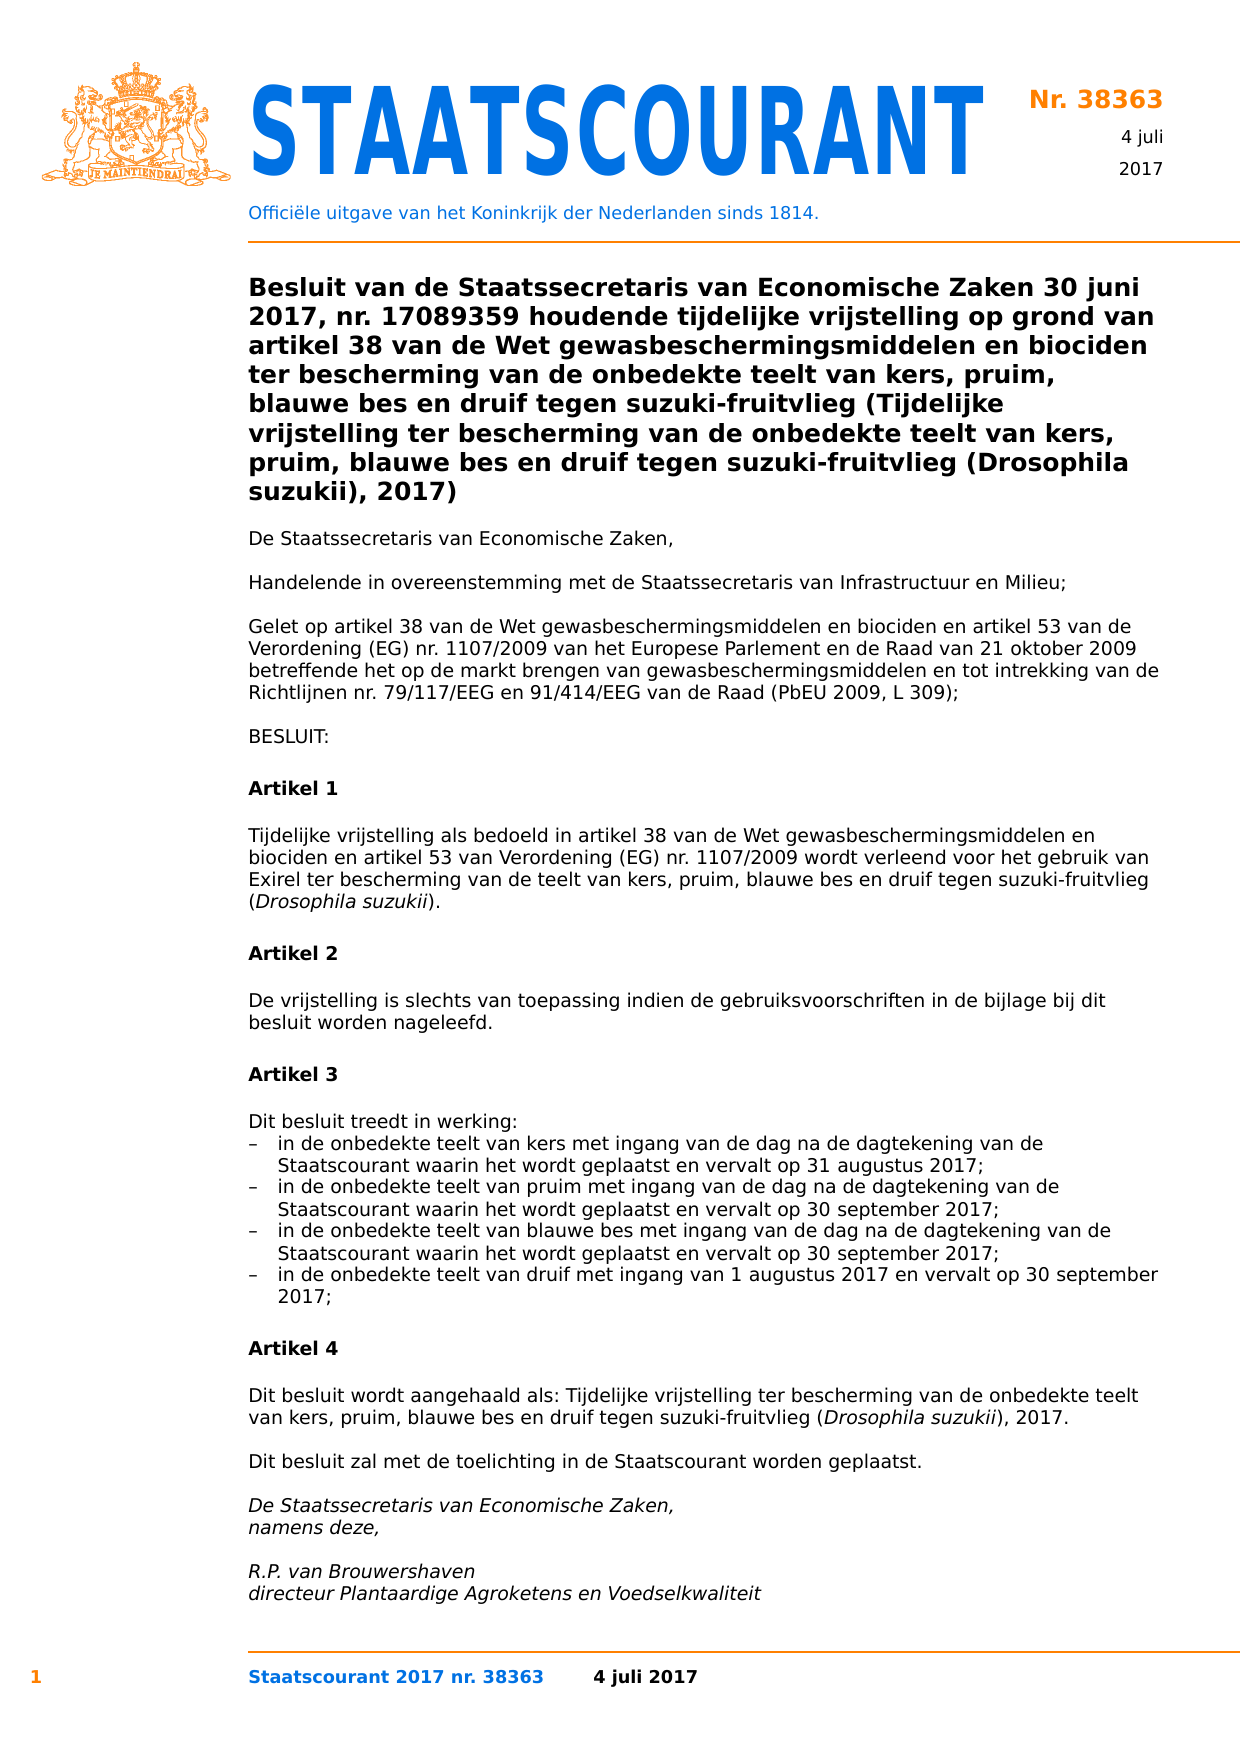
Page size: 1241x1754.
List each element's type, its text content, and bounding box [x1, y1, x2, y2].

text – in de onbedekte teelt van pruim met ingang van de dag na de dagtekening van de Staatscourant waarin het wordt geplaatst en vervalt op 30 september 2017; [248, 1176, 1163, 1220]
subtitle Artikel 2 [248, 943, 1163, 964]
text Handelende in overeenstemming met de Staatssecretaris van Infrastructuur en Milieu; [248, 572, 1163, 594]
text BESLUIT: [248, 726, 1163, 748]
text Dit besluit treedt in werking: [248, 1111, 1163, 1132]
subtitle Artikel 4 [248, 1338, 1163, 1360]
table_header STAATSCOURANT [248, 62, 998, 203]
text Dit besluit wordt aangehaald als: Tijdelijke vrijstelling ter bescherming van de onbedekte teelt van kers, pruim, blauwe bes en druif tegen suzuki-fruitvlieg (Drosophila suzukii), 2017. [248, 1385, 1163, 1429]
text De vrijstelling is slechts van toepassing indien de gebruiksvoorschriften in de bijlage bij dit besluit worden nageleefd. [248, 989, 1163, 1033]
table_header Nr. 38363 [998, 62, 1240, 121]
text – in de onbedekte teelt van kers met ingang van de dag na de dagtekening van de Staatscourant waarin het wordt geplaatst en vervalt op 31 augustus 2017; [248, 1132, 1163, 1176]
text De Staatssecretaris van Economische Zaken, namens deze, R.P. van Brouwershaven directeur Plantaardige Agroketens en Voedselkwaliteit [248, 1495, 1163, 1605]
text – in de onbedekte teelt van druif met ingang van 1 augustus 2017 en vervalt op 30 september 2017; [248, 1264, 1163, 1308]
text Dit besluit zal met de toelichting in de Staatscourant worden geplaatst. [248, 1451, 1163, 1473]
table_cell 2017 [998, 153, 1240, 203]
text Tijdelijke vrijstelling als bedoeld in artikel 38 van de Wet gewasbeschermingsmiddelen en biociden en artikel 53 van Verordening (EG) nr. 1107/2009 wordt verleend voor het gebruik van Exirel ter bescherming van de teelt van kers, pruim, blauwe bes en druif tegen suzuki-fruitvlieg (Drosophila suzukii). [248, 825, 1163, 913]
table_header [25, 62, 248, 241]
table_cell 4 juli [998, 121, 1240, 153]
text – in de onbedekte teelt van blauwe bes met ingang van de dag na de dagtekening van de Staatscourant waarin het wordt geplaatst en vervalt op 30 september 2017; [248, 1220, 1163, 1264]
subtitle Artikel 1 [248, 778, 1163, 800]
picture [41, 62, 231, 186]
table_cell Officiële uitgave van het Koninkrijk der Nederlanden sinds 1814. [248, 203, 1240, 241]
text De Staatssecretaris van Economische Zaken, [248, 528, 1163, 550]
text Gelet op artikel 38 van de Wet gewasbeschermingsmiddelen en biociden en artikel 53 van de Verordening (EG) nr. 1107/2009 van het Europese Parlement en de Raad van 21 oktober 2009 betreffende het op de markt brengen van gewasbeschermingsmiddelen en tot intrekking van de Richtlijnen nr. 79/117/EEG en 91/414/EEG van de Raad (PbEU 2009, L 309); [248, 616, 1163, 704]
subtitle Artikel 3 [248, 1063, 1163, 1086]
subtitle Besluit van de Staatssecretaris van Economische Zaken 30 juni 2017, nr. 17089359 houdende tijdelijke vrijstelling op grond van artikel 38 van de Wet gewasbeschermingsmiddelen en biociden ter bescherming van de onbedekte teelt van kers, pruim, blauwe bes en druif tegen suzuki-fruitvlieg (Tijdelijke vrijstelling ter bescherming van de onbedekte teelt van kers, pruim, blauwe bes en druif tegen suzuki-fruitvlieg (Drosophila suzukii), 2017) [248, 273, 1163, 506]
